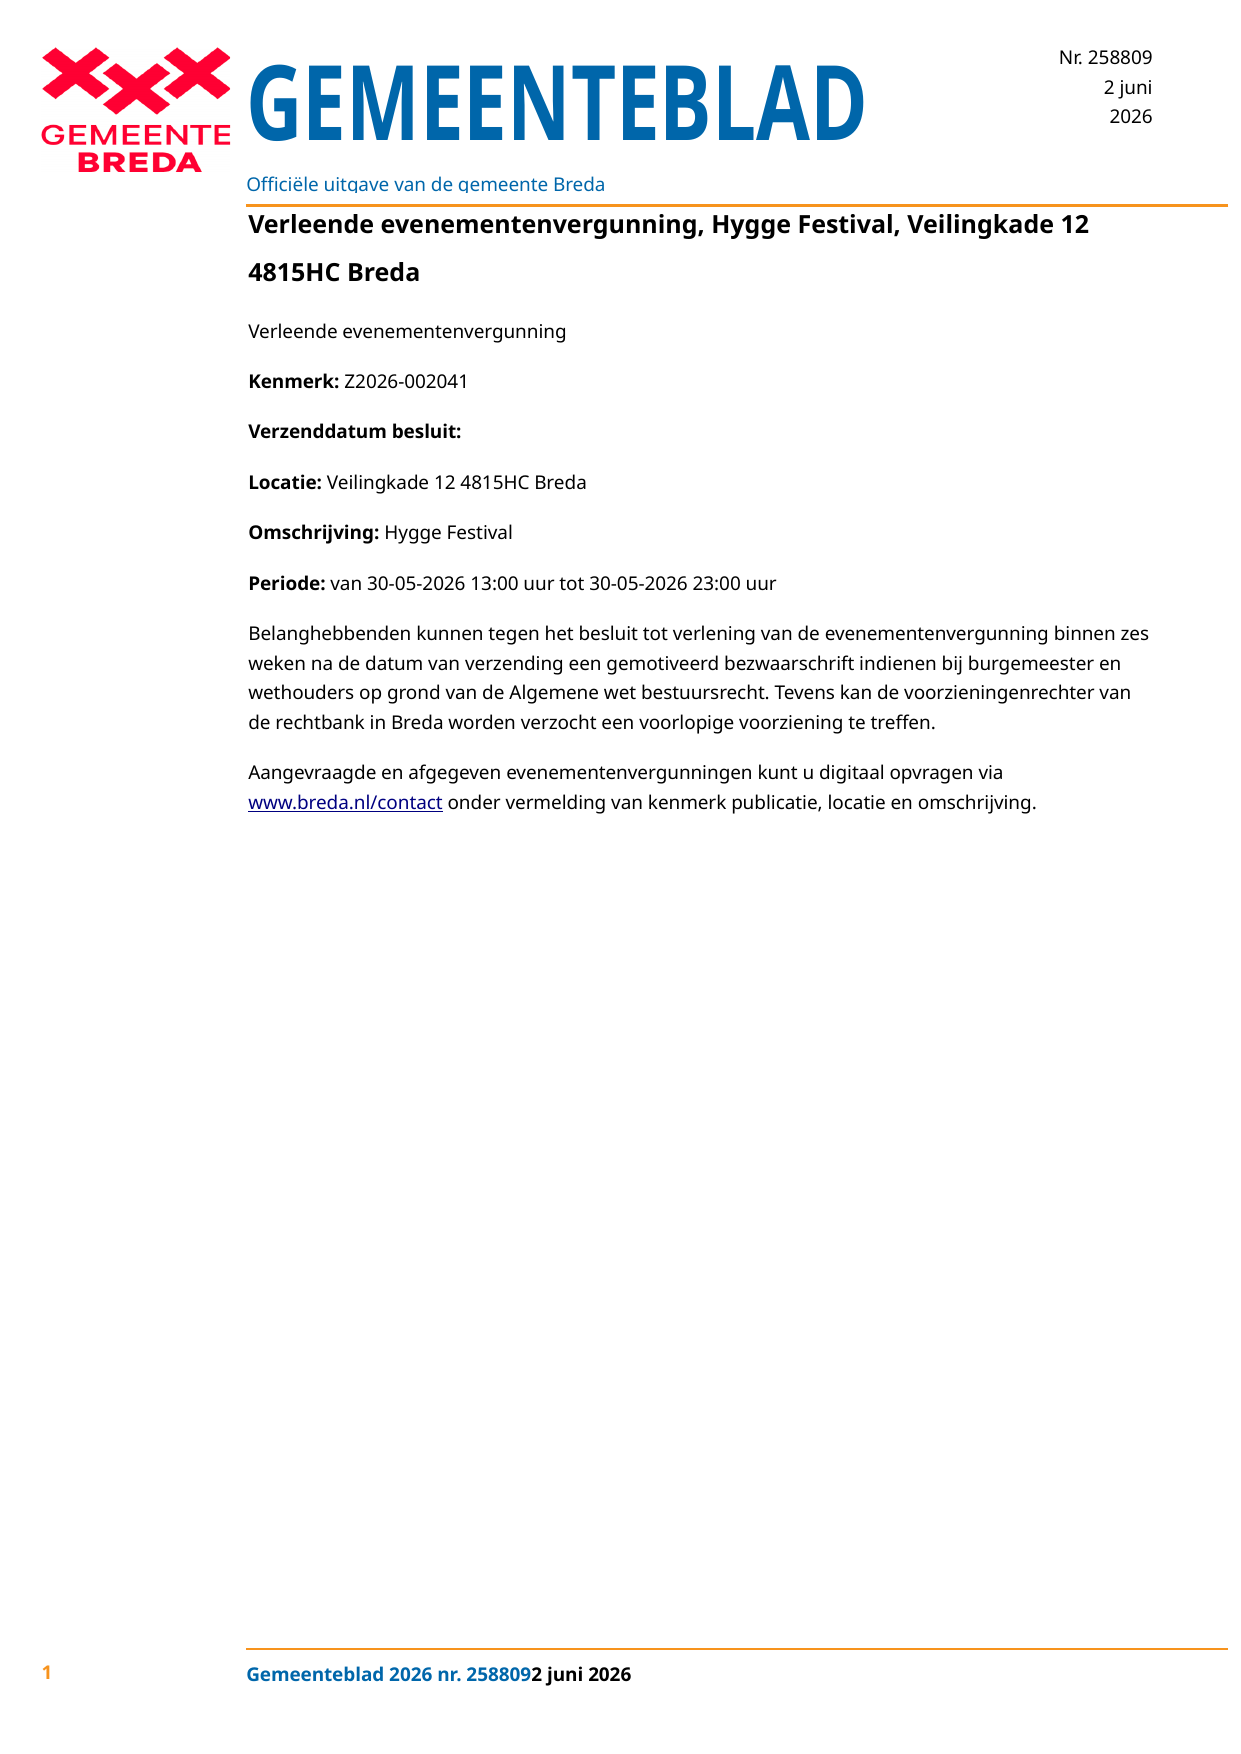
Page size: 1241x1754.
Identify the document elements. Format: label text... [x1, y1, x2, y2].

text Verleende evenementenvergunning [248, 318, 1152, 344]
picture [41, 47, 231, 172]
text Omschrijving: Hygge Festival [248, 519, 1152, 545]
text Aangevraagde en afgegeven evenementenvergunningen kunt u digitaal opvragen via www.breda.nl/contact onder vermelding van kenmerk publicatie, locatie en omschrijving. [248, 759, 1152, 815]
text Verzenddatum besluit: [248, 419, 1152, 444]
text Belanghebbenden kunnen tegen het besluit tot verlening van de evenementenvergunning binnen zes weken na de datum van verzending een gemotiveerd bezwaarschrift indienen bij burgemeester en wethouders op grond van de Algemene wet bestuursrecht. Tevens kan de voorzieningenrechter van de rechtbank in Breda worden verzocht een voorlopige voorziening te treffen. [248, 620, 1152, 735]
text Verleende evenementenvergunning, Hygge Festival, Veilingkade 12 4815HC Breda [248, 207, 1152, 288]
text Locatie: Veilingkade 12 4815HC Breda [248, 469, 1152, 495]
text Kenmerk: Z2026-002041 [248, 368, 1152, 394]
text Periode: van 30-05-2026 13:00 uur tot 30-05-2026 23:00 uur [248, 570, 1152, 596]
